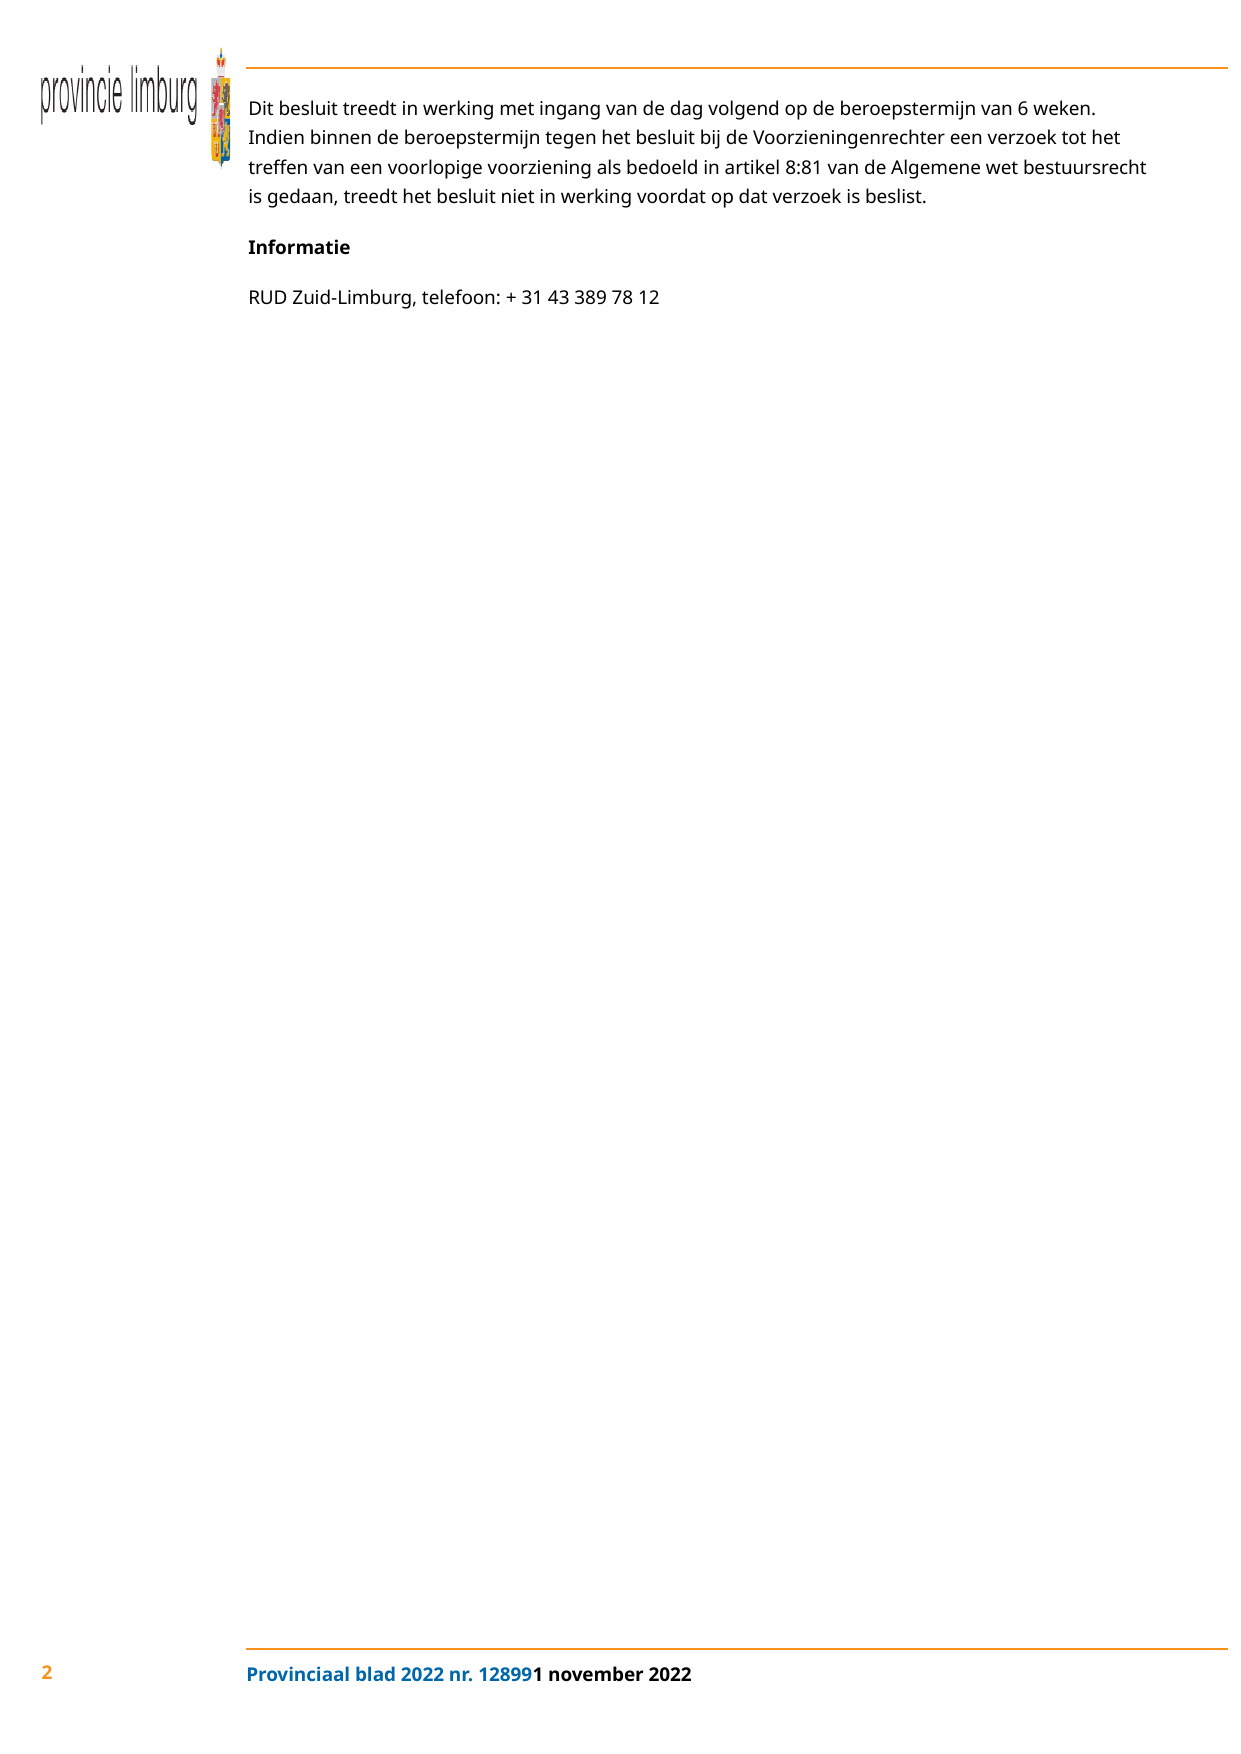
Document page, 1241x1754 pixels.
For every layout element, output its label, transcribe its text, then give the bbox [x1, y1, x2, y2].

picture [41, 47, 231, 172]
text RUD Zuid-Limburg, telefoon: + 31 43 389 78 12 [248, 284, 1152, 310]
text Informatie [248, 234, 1152, 260]
text Dit besluit treedt in werking met ingang van de dag volgend op de beroepstermijn van 6 weken. Indien binnen de beroepstermijn tegen het besluit bij de Voorzieningenrechter een verzoek tot het treffen van een voorlopige voorziening als bedoeld in artikel 8:81 van de Algemene wet bestuursrecht is gedaan, treedt het besluit niet in werking voordat op dat verzoek is beslist. [248, 95, 1152, 209]
